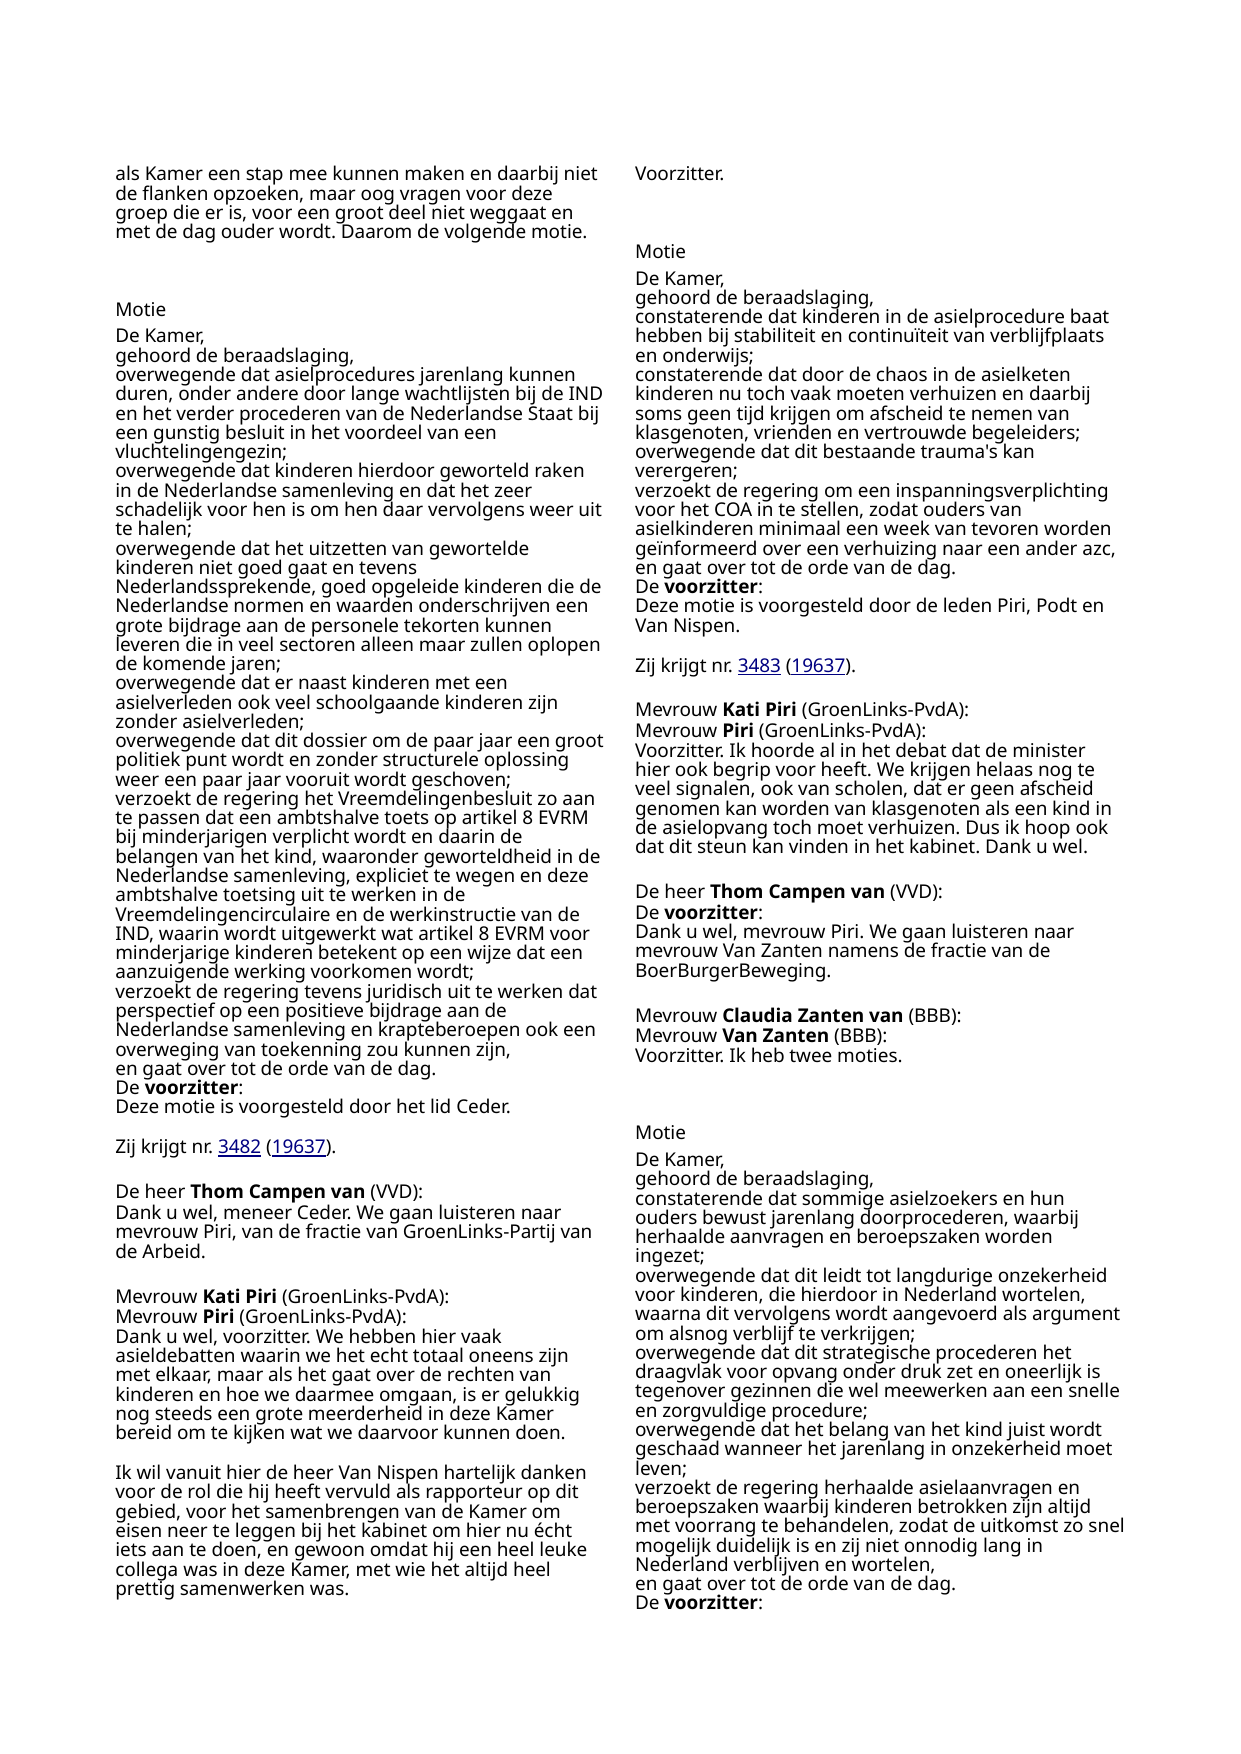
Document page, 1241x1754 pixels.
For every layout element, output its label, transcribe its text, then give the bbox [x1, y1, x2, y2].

text overwegende dat dit leidt tot langdurige onzekerheid voor kinderen, die hierdoor in Nederland wortelen, waarna dit vervolgens wordt aangevoerd als argument om alsnog verblijf te verkrijgen; [635, 1267, 1125, 1344]
text De Kamer, [635, 1151, 1125, 1170]
text De voorzitter: [635, 904, 1125, 923]
text Mevrouw Van Zanten (BBB): [635, 1027, 1125, 1047]
text constaterende dat sommige asielzoekers en hun ouders bewust jarenlang doorprocederen, waarbij herhaalde aanvragen en beroepszaken worden ingezet; [635, 1190, 1125, 1267]
text De voorzitter: [635, 578, 1125, 597]
text Motie [635, 238, 1125, 264]
text overwegende dat er naast kinderen met een asielverleden ook veel schoolgaande kinderen zijn zonder asielverleden; [115, 674, 605, 732]
text constaterende dat kinderen in de asielprocedure baat hebben bij stabiliteit en continuïteit van verblijfplaats en onderwijs; [635, 308, 1125, 366]
text verzoekt de regering herhaalde asielaanvragen en beroepszaken waarbij kinderen betrokken zijn altijd met voorrang te behandelen, zodat de uitkomst zo snel mogelijk duidelijk is en zij niet onnodig lang in Nederland verblijven en wortelen, [635, 1479, 1125, 1575]
text Voorzitter. [635, 165, 1125, 184]
text overwegende dat asielprocedures jarenlang kunnen duren, onder andere door lange wachtlijsten bij de IND en het verder procederen van de Nederlandse Staat bij een gunstig besluit in het voordeel van een vluchtelingengezin; [115, 366, 605, 462]
text Deze motie is voorgesteld door de leden Piri, Podt en Van Nispen. [635, 597, 1125, 636]
text verzoekt de regering het Vreemdelingenbesluit zo aan te passen dat een ambtshalve toets op artikel 8 EVRM bij minderjarigen verplicht wordt en daarin de belangen van het kind, waaronder geworteldheid in de Nederlandse samenleving, expliciet te wegen en deze ambtshalve toetsing uit te werken in de Vreemdelingencirculaire en de werkinstructie van de IND, waarin wordt uitgewerkt wat artikel 8 EVRM voor minderjarige kinderen betekent op een wijze dat een aanzuigende werking voorkomen wordt; [115, 790, 605, 983]
text De Kamer, [115, 327, 605, 347]
text overwegende dat dit strategische procederen het draagvlak voor opvang onder druk zet en oneerlijk is tegenover gezinnen die wel meewerken aan een snelle en zorgvuldige procedure; [635, 1344, 1125, 1421]
text Deze motie is voorgesteld door het lid Ceder. [115, 1098, 605, 1118]
text overwegende dat het uitzetten van gewortelde kinderen niet goed gaat en tevens Nederlandssprekende, goed opgeleide kinderen die de Nederlandse normen en waarden onderschrijven een grote bijdrage aan de personele tekorten kunnen leveren die in veel sectoren alleen maar zullen oplopen de komende jaren; [115, 539, 605, 674]
text Dank u wel, mevrouw Piri. We gaan luisteren naar mevrouw Van Zanten namens de fractie van de BoerBurgerBeweging. [635, 923, 1125, 981]
text en gaat over tot de orde van de dag. [115, 1060, 605, 1079]
text en gaat over tot de orde van de dag. [635, 1575, 1125, 1594]
text Mevrouw Kati Piri (GroenLinks-PvdA): [635, 697, 1125, 722]
text Mevrouw Piri (GroenLinks-PvdA): [635, 722, 1125, 742]
text De Kamer, [635, 270, 1125, 289]
text Voorzitter. Ik heb twee moties. [635, 1047, 1125, 1066]
text Ik wil vanuit hier de heer Van Nispen hartelijk danken voor de rol die hij heeft vervuld als rapporteur op dit gebied, voor het samenbrengen van de Kamer om eisen neer te leggen bij het kabinet om hier nu écht iets aan te doen, en gewoon omdat hij een heel leuke collega was in deze Kamer, met wie het altijd heel prettig samenwerken was. [115, 1464, 605, 1599]
text Dank u wel, meneer Ceder. We gaan luisteren naar mevrouw Piri, van de fractie van GroenLinks-Partij van de Arbeid. [115, 1204, 605, 1262]
text Voorzitter. Ik hoorde al in het debat dat de minister hier ook begrip voor heeft. We krijgen helaas nog te veel signalen, ook van scholen, dat er geen afscheid genomen kan worden van klasgenoten als een kind in de asielopvang toch moet verhuizen. Dus ik hoop ook dat dit steun kan vinden in het kabinet. Dank u wel. [635, 742, 1125, 857]
text en gaat over tot de orde van de dag. [635, 559, 1125, 578]
text gehoord de beraadslaging, [635, 289, 1125, 308]
text Zij krijgt nr. 3483 (19637). [635, 657, 1125, 676]
text De heer Thom Campen van (VVD): [635, 878, 1125, 904]
text overwegende dat dit dossier om de paar jaar een groot politiek punt wordt en zonder structurele oplossing weer een paar jaar vooruit wordt geschoven; [115, 732, 605, 790]
text constaterende dat door de chaos in de asielketen kinderen nu toch vaak moeten verhuizen en daarbij soms geen tijd krijgen om afscheid te nemen van klasgenoten, vrienden en vertrouwde begeleiders; [635, 366, 1125, 443]
text De voorzitter: [635, 1594, 1125, 1614]
text Dank u wel, voorzitter. We hebben hier vaak asieldebatten waarin we het echt totaal oneens zijn met elkaar, maar als het gaat over de rechten van kinderen en hoe we daarmee omgaan, is er gelukkig nog steeds een grote meerderheid in deze Kamer bereid om te kijken wat we daarvoor kunnen doen. [115, 1328, 605, 1443]
text Mevrouw Piri (GroenLinks-PvdA): [115, 1308, 605, 1328]
text verzoekt de regering tevens juridisch uit te werken dat perspectief op een positieve bijdrage aan de Nederlandse samenleving en krapteberoepen ook een overweging van toekenning zou kunnen zijn, [115, 983, 605, 1060]
text De voorzitter: [115, 1079, 605, 1098]
text overwegende dat dit bestaande trauma's kan verergeren; [635, 443, 1125, 482]
text gehoord de beraadslaging, [115, 347, 605, 366]
text als Kamer een stap mee kunnen maken en daarbij niet de flanken opzoeken, maar oog vragen voor deze groep die er is, voor een groot deel niet weggaat en met de dag ouder wordt. Daarom de volgende motie. [115, 165, 605, 242]
text Motie [635, 1119, 1125, 1145]
text gehoord de beraadslaging, [635, 1170, 1125, 1190]
text overwegende dat kinderen hierdoor geworteld raken in de Nederlandse samenleving en dat het zeer schadelijk voor hen is om hen daar vervolgens weer uit te halen; [115, 462, 605, 539]
text verzoekt de regering om een inspanningsverplichting voor het COA in te stellen, zodat ouders van asielkinderen minimaal een week van tevoren worden geïnformeerd over een verhuizing naar een ander azc, [635, 482, 1125, 559]
text Zij krijgt nr. 3482 (19637). [115, 1138, 605, 1158]
text De heer Thom Campen van (VVD): [115, 1178, 605, 1204]
text Mevrouw Claudia Zanten van (BBB): [635, 1002, 1125, 1027]
text Mevrouw Kati Piri (GroenLinks-PvdA): [115, 1283, 605, 1308]
text Motie [115, 296, 605, 322]
text overwegende dat het belang van het kind juist wordt geschaad wanneer het jarenlang in onzekerheid moet leven; [635, 1421, 1125, 1479]
